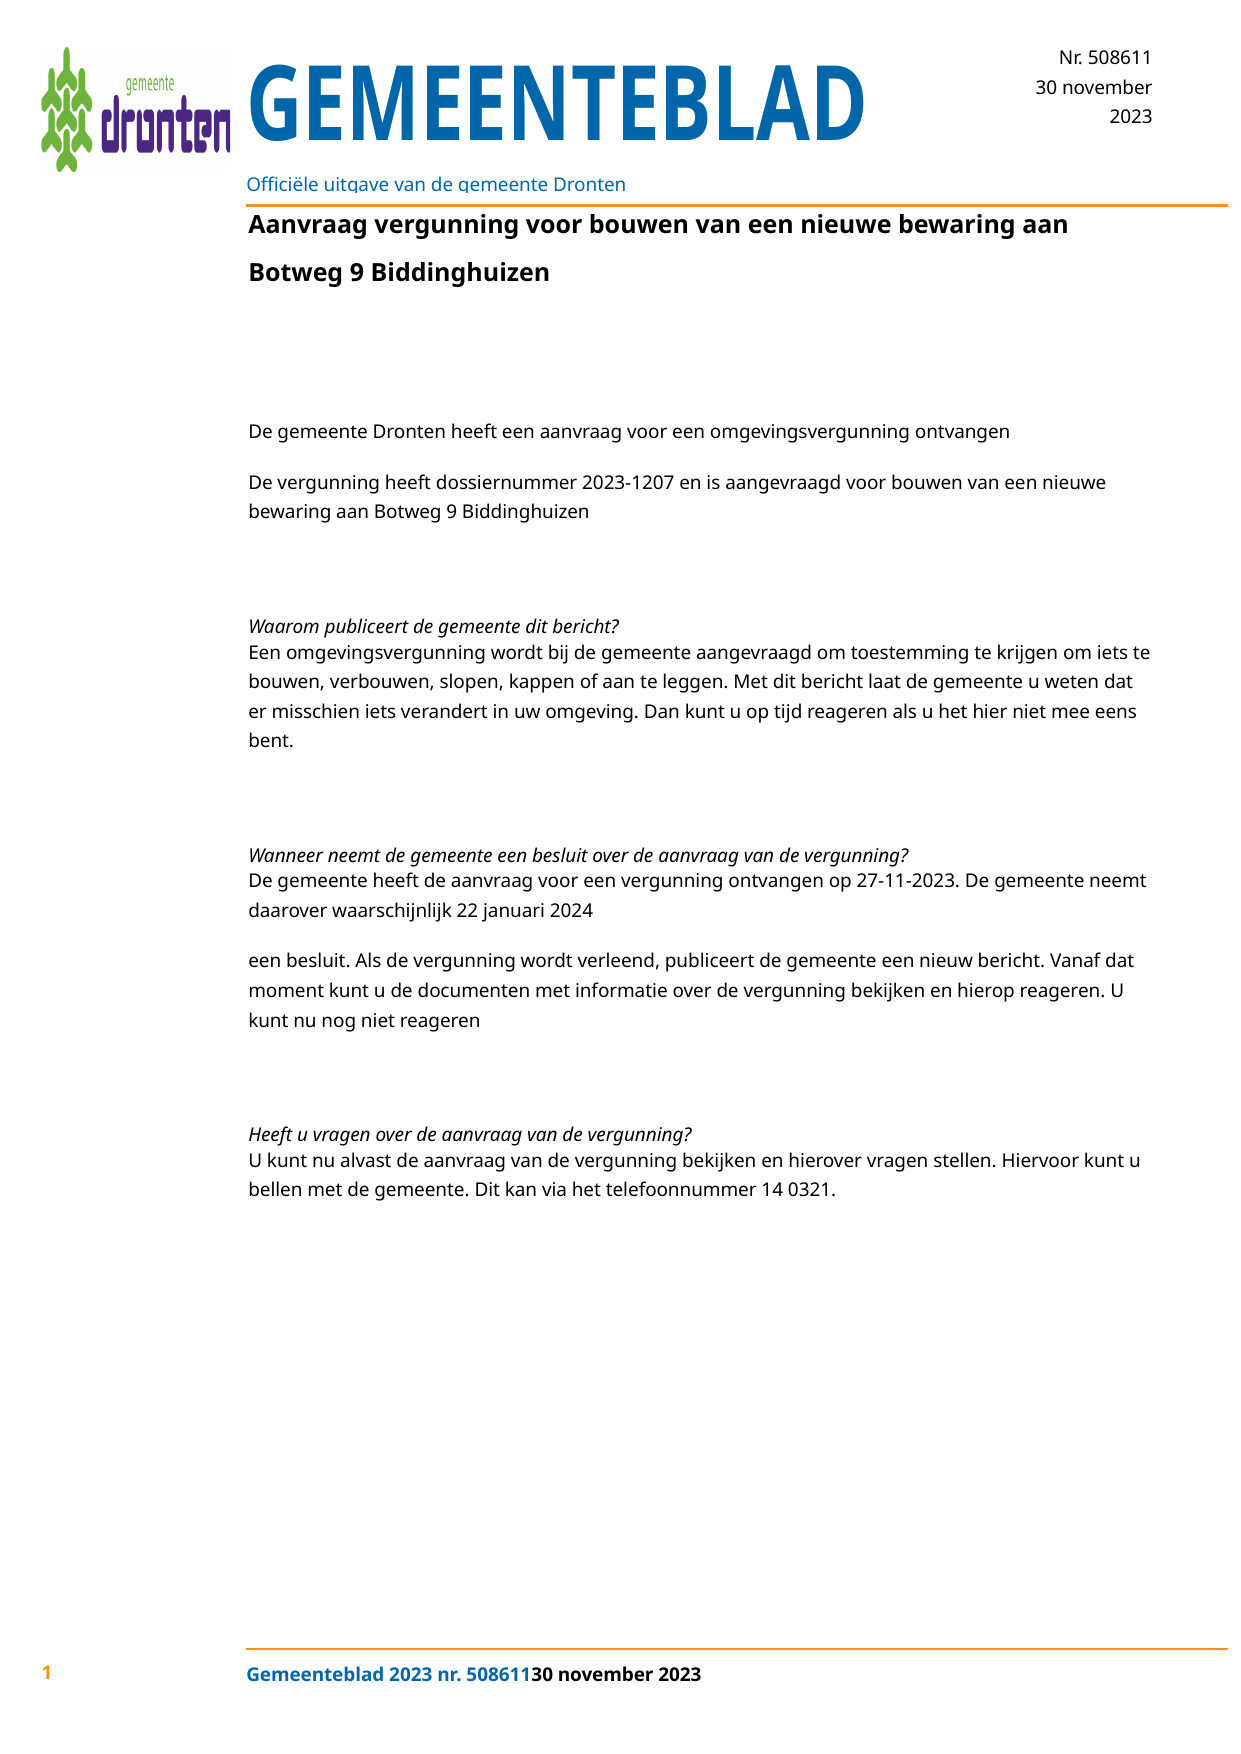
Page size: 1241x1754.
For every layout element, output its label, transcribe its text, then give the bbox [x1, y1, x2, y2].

text U kunt nu alvast de aanvraag van de vergunning bekijken en hierover vragen stellen. Hiervoor kunt u bellen met de gemeente. Dit kan via het telefoonnummer 14 0321. [248, 1147, 1152, 1202]
text Aanvraag vergunning voor bouwen van een nieuwe bewaring aan Botweg 9 Biddinghuizen [248, 207, 1152, 288]
text De gemeente heeft de aanvraag voor een vergunning ontvangen op 27-11-2023. De gemeente neemt daarover waarschijnlijk 22 januari 2024 [248, 868, 1152, 923]
text Waarom publiceert de gemeente dit bericht? [248, 613, 1152, 639]
text Een omgevingsvergunning wordt bij de gemeente aangevraagd om toestemming te krijgen om iets te bouwen, verbouwen, slopen, kappen of aan te leggen. Met dit bericht laat de gemeente u weten dat er misschien iets verandert in uw omgeving. Dan kunt u op tijd reageren als u het hier niet mee eens bent. [248, 639, 1152, 753]
text De gemeente Dronten heeft een aanvraag voor een omgevingsvergunning ontvangen [248, 419, 1152, 444]
text een besluit. Als de vergunning wordt verleend, publiceert de gemeente een nieuw bericht. Vanaf dat moment kunt u de documenten met informatie over de vergunning bekijken en hierop reageren. U kunt nu nog niet reageren [248, 948, 1152, 1033]
text De vergunning heeft dossiernummer 2023-1207 en is aangevraagd voor bouwen van een nieuwe bewaring aan Botweg 9 Biddinghuizen [248, 469, 1152, 524]
text Heeft u vragen over de aanvraag van de vergunning? [248, 1121, 1152, 1147]
text Wanneer neemt de gemeente een besluit over de aanvraag van de vergunning? [248, 842, 1152, 868]
picture [41, 47, 231, 172]
